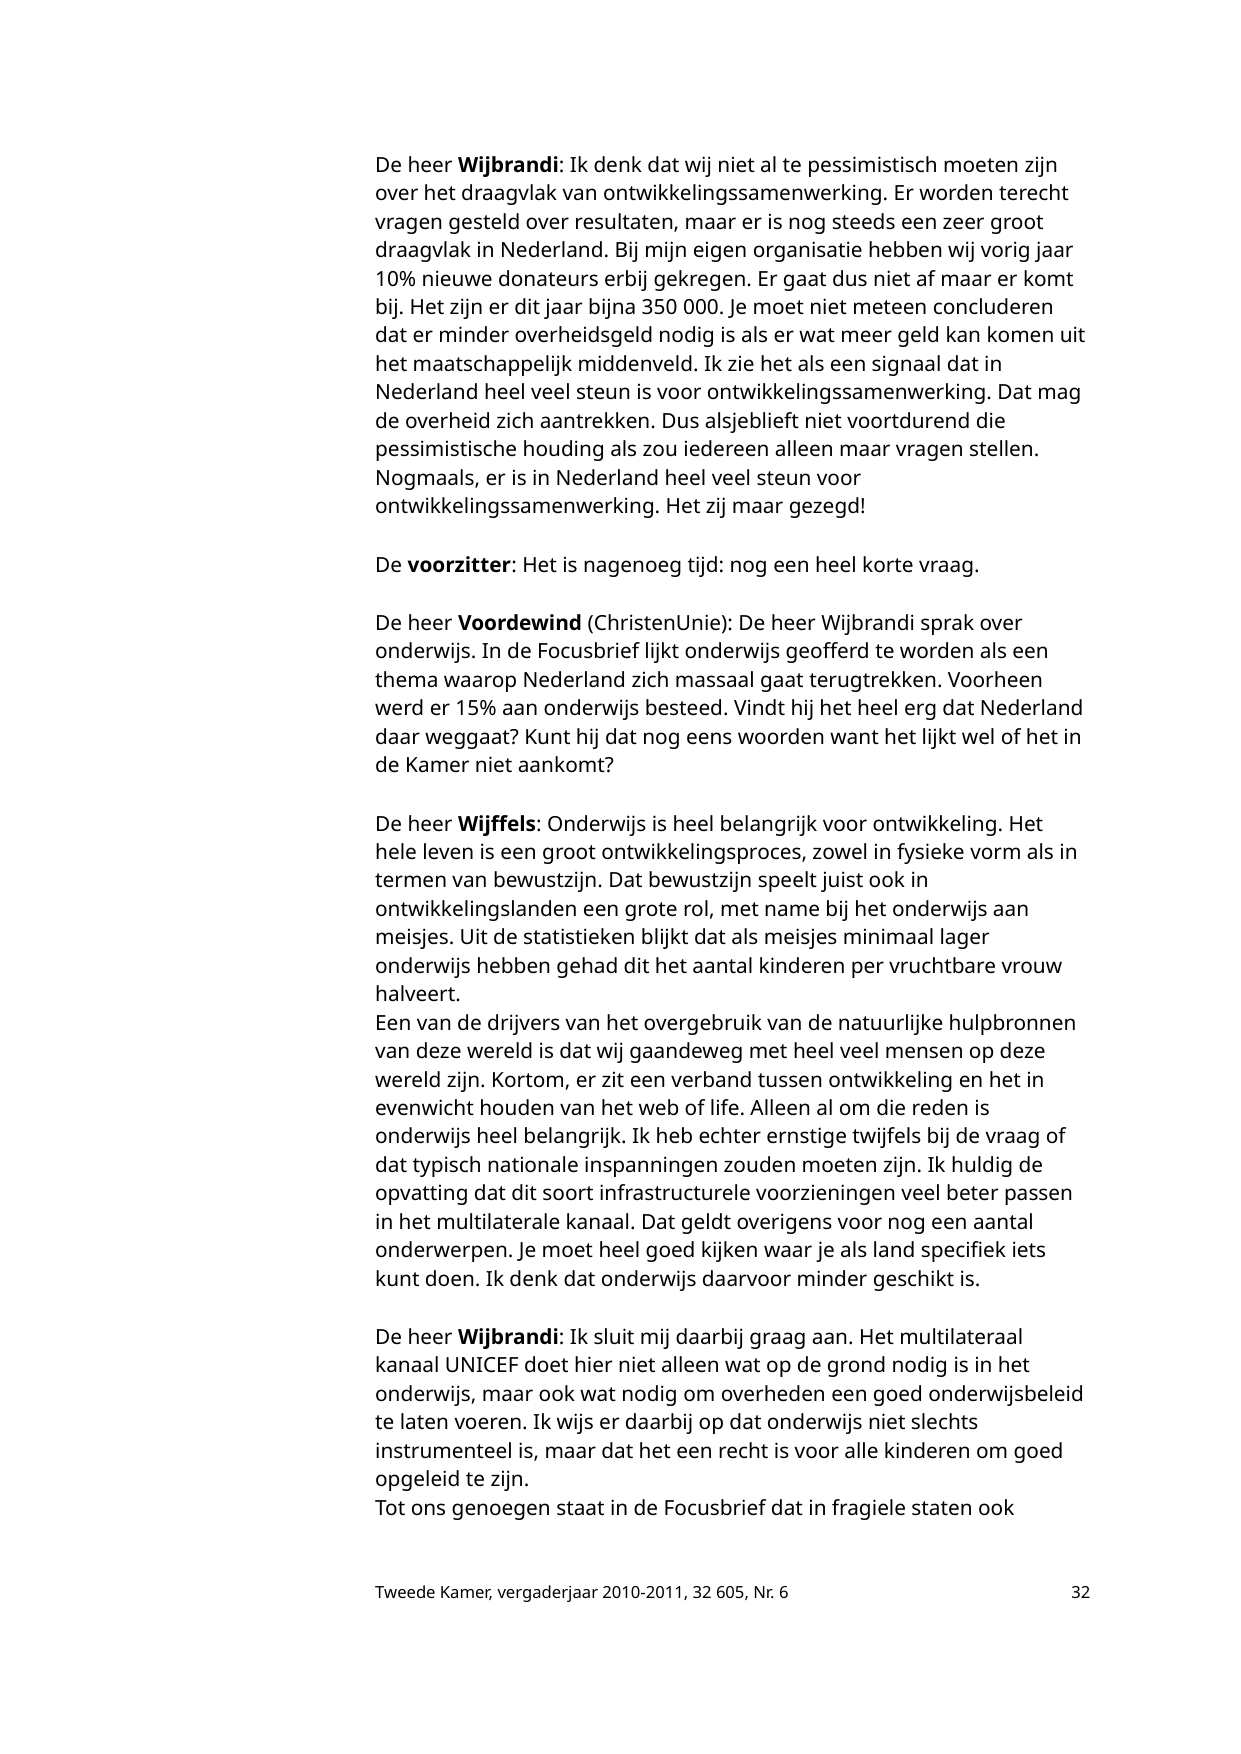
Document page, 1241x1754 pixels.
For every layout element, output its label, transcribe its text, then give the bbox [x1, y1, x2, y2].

text De heer Wijbrandi: Ik denk dat wij niet al te pessimistisch moeten zijn over het draagvlak van ontwikkelingssamenwerking. Er worden terecht vragen gesteld over resultaten, maar er is nog steeds een zeer groot draagvlak in Nederland. Bij mijn eigen organisatie hebben wij vorig jaar 10% nieuwe donateurs erbij gekregen. Er gaat dus niet af maar er komt bij. Het zijn er dit jaar bijna 350 000. Je moet niet meteen concluderen dat er minder overheidsgeld nodig is als er wat meer geld kan komen uit het maatschappelijk middenveld. Ik zie het als een signaal dat in Nederland heel veel steun is voor ontwikkelingssamenwerking. Dat mag de overheid zich aantrekken. Dus alsjeblieft niet voortdurend die pessimistische houding als zou iedereen alleen maar vragen stellen. Nogmaals, er is in Nederland heel veel steun voor ontwikkelingssamenwerking. Het zij maar gezegd! [375, 150, 1090, 520]
text De heer Wijffels: Onderwijs is heel belangrijk voor ontwikkeling. Het hele leven is een groot ontwikkelingsproces, zowel in fysieke vorm als in termen van bewustzijn. Dat bewustzijn speelt juist ook in ontwikkelingslanden een grote rol, met name bij het onderwijs aan meisjes. Uit de statistieken blijkt dat als meisjes minimaal lager onderwijs hebben gehad dit het aantal kinderen per vruchtbare vrouw halveert. [375, 809, 1090, 1008]
text Tot ons genoegen staat in de Focusbrief dat in fragiele staten ook [375, 1493, 1090, 1521]
text De heer Voordewind (ChristenUnie): De heer Wijbrandi sprak over onderwijs. In de Focusbrief lijkt onderwijs geofferd te worden als een thema waarop Nederland zich massaal gaat terugtrekken. Voorheen werd er 15% aan onderwijs besteed. Vindt hij het heel erg dat Nederland daar weggaat? Kunt hij dat nog eens woorden want het lijkt wel of het in de Kamer niet aankomt? [375, 608, 1090, 779]
text De voorzitter: Het is nagenoeg tijd: nog een heel korte vraag. [375, 550, 1090, 578]
text Een van de drijvers van het overgebruik van de natuurlijke hulpbronnen van deze wereld is dat wij gaandeweg met heel veel mensen op deze wereld zijn. Kortom, er zit een verband tussen ontwikkeling en het in evenwicht houden van het web of life. Alleen al om die reden is onderwijs heel belangrijk. Ik heb echter ernstige twijfels bij de vraag of dat typisch nationale inspanningen zouden moeten zijn. Ik huldig de opvatting dat dit soort infrastructurele voorzieningen veel beter passen in het multilaterale kanaal. Dat geldt overigens voor nog een aantal onderwerpen. Je moet heel goed kijken waar je als land specifiek iets kunt doen. Ik denk dat onderwijs daarvoor minder geschikt is. [375, 1008, 1090, 1292]
text De heer Wijbrandi: Ik sluit mij daarbij graag aan. Het multilateraal kanaal UNICEF doet hier niet alleen wat op de grond nodig is in het onderwijs, maar ook wat nodig om overheden een goed onderwijsbeleid te laten voeren. Ik wijs er daarbij op dat onderwijs niet slechts instrumenteel is, maar dat het een recht is voor alle kinderen om goed opgeleid te zijn. [375, 1322, 1090, 1493]
